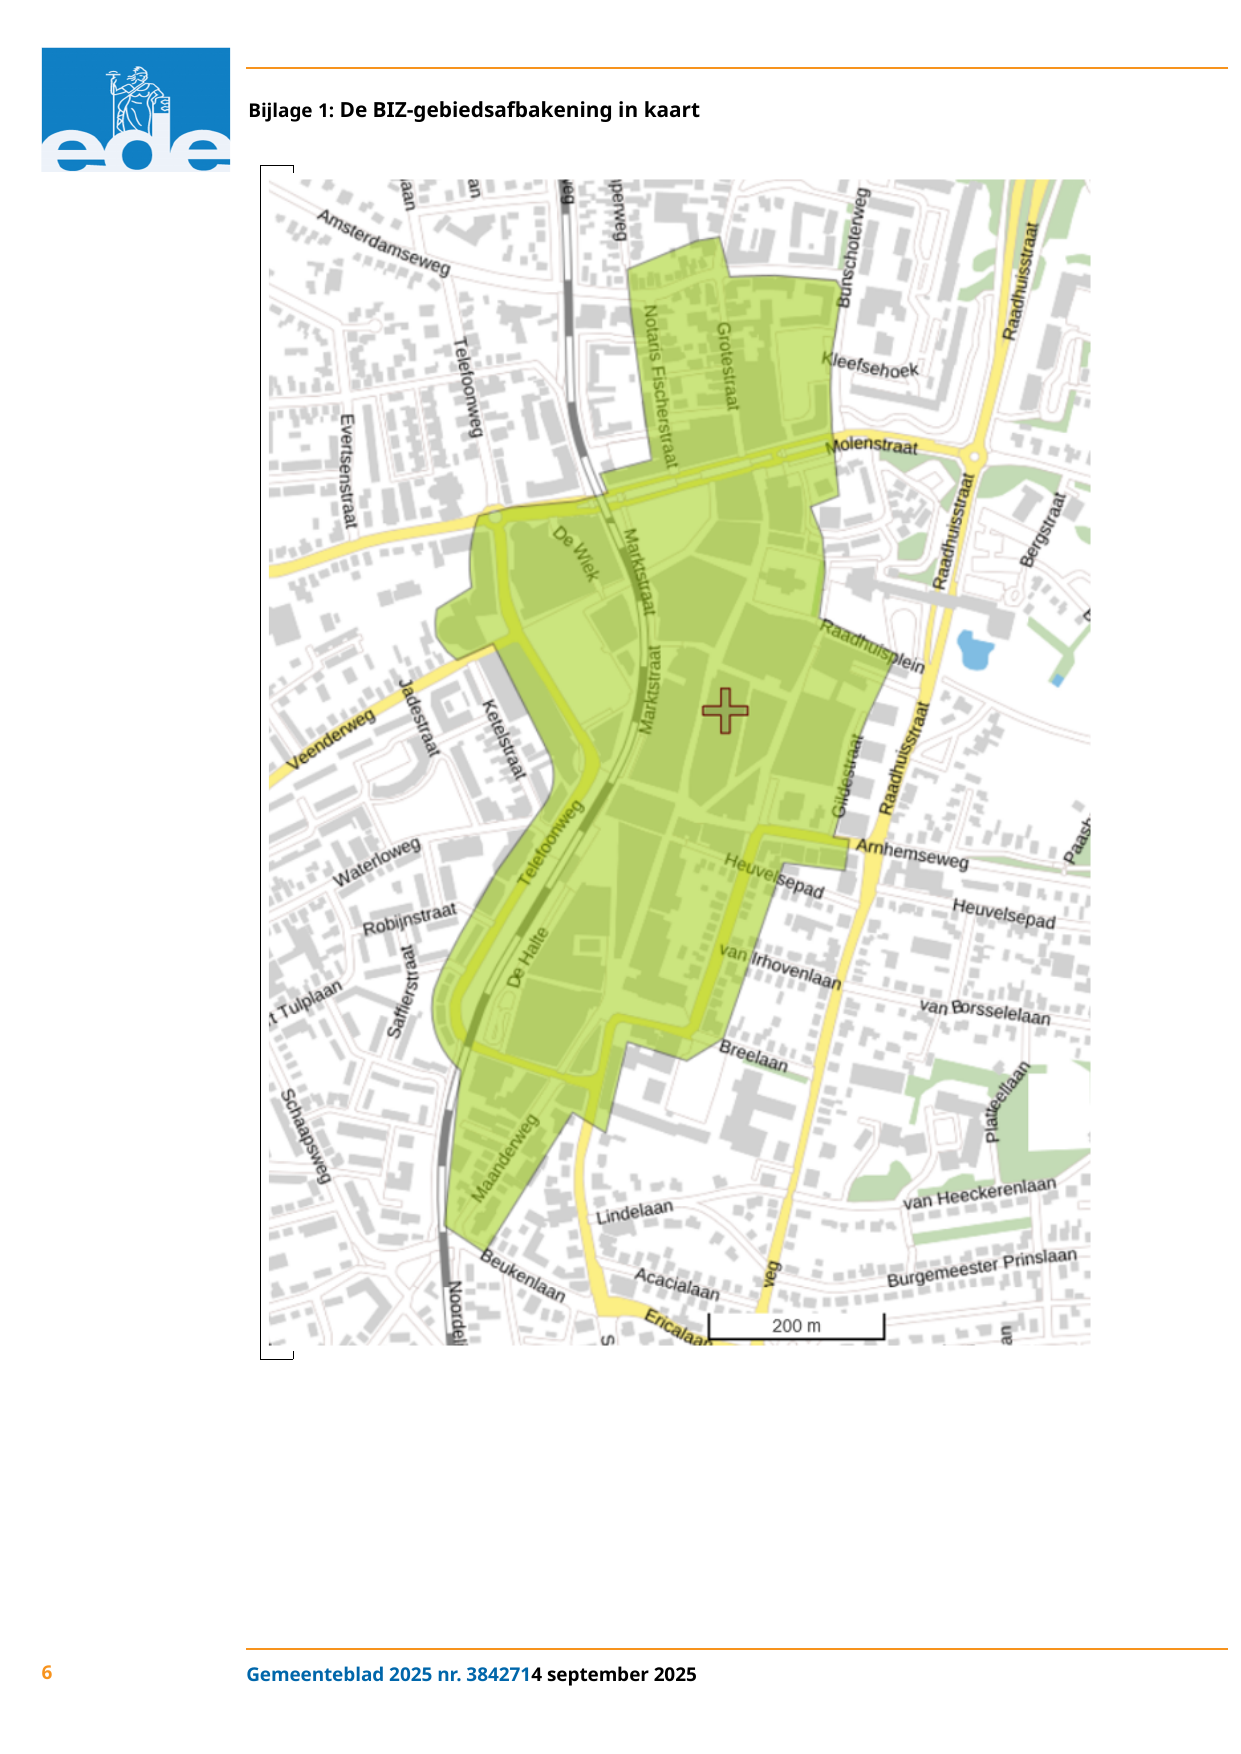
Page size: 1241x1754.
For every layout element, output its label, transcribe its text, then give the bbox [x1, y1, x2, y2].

text Bijlage 1: De BIZ-gebiedsafbakening in kaart [248, 95, 1152, 123]
picture [41, 47, 231, 172]
picture [268, 173, 1096, 1351]
